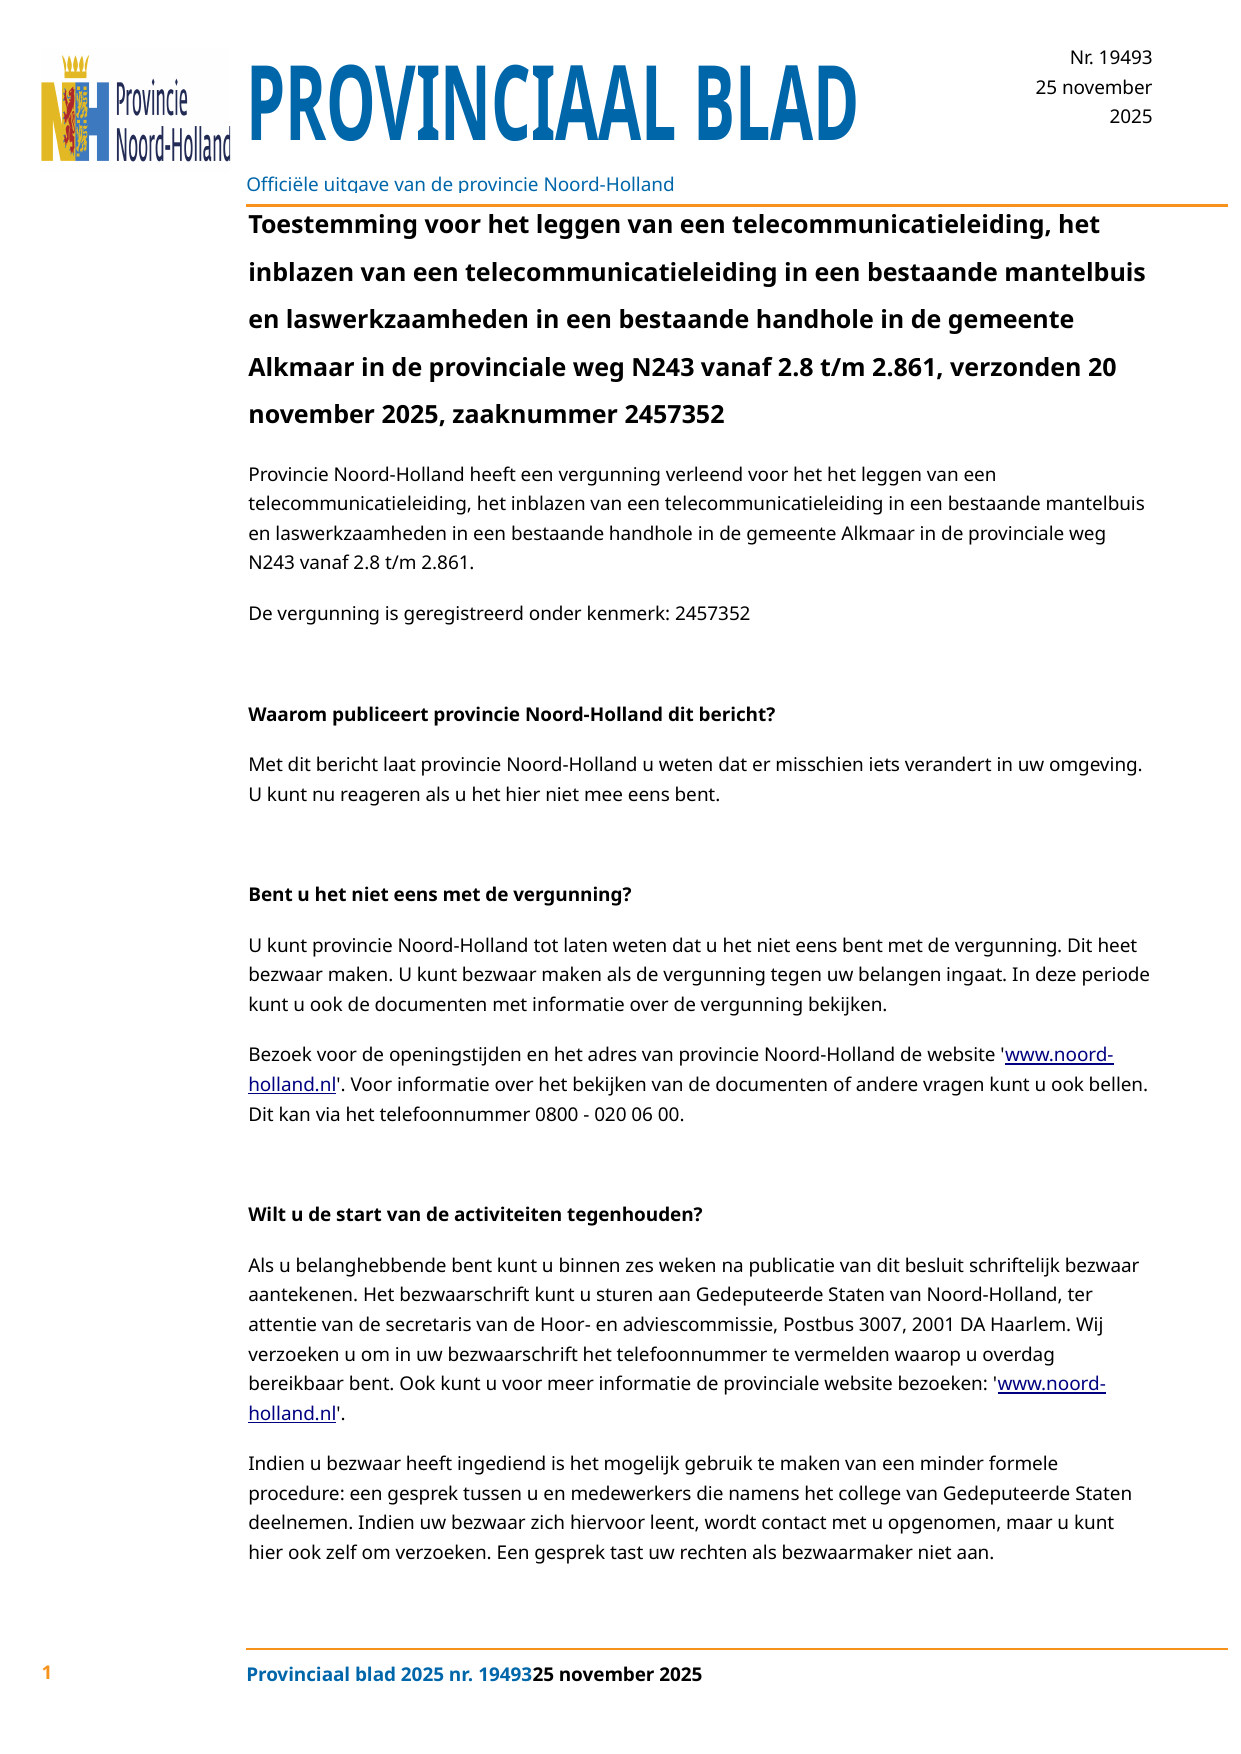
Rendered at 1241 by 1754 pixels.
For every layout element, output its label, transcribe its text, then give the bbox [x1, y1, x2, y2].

text Bezoek voor de openingstijden en het adres van provincie Noord-Holland de website 'www.noord-holland.nl'. Voor informatie over het bekijken van de documenten of andere vragen kunt u ook bellen. Dit kan via het telefoonnummer 0800 - 020 06 00. [248, 1042, 1152, 1126]
text Provincie Noord-Holland heeft een vergunning verleend voor het het leggen van een telecommunicatieleiding, het inblazen van een telecommunicatieleiding in een bestaande mantelbuis en laswerkzaamheden in een bestaande handhole in de gemeente Alkmaar in de provinciale weg N243 vanaf 2.8 t/m 2.861. [248, 461, 1152, 575]
text Als u belanghebbende bent kunt u binnen zes weken na publicatie van dit besluit schriftelijk bezwaar aantekenen. Het bezwaarschrift kunt u sturen aan Gedeputeerde Staten van Noord-Holland, ter attentie van de secretaris van de Hoor- en adviescommissie, Postbus 3007, 2001 DA Haarlem. Wij verzoeken u om in uw bezwaarschrift het telefoonnummer te vermelden waarop u overdag bereikbaar bent. Ook kunt u voor meer informatie de provinciale website bezoeken: 'www.noord-holland.nl'. [248, 1252, 1152, 1426]
text Waarom publiceert provincie Noord-Holland dit bericht? [248, 701, 1152, 726]
text Toestemming voor het leggen van een telecommunicatieleiding, het inblazen van een telecommunicatieleiding in een bestaande mantelbuis en laswerkzaamheden in een bestaande handhole in de gemeente Alkmaar in de provinciale weg N243 vanaf 2.8 t/m 2.861, verzonden 20 november 2025, zaaknummer 2457352 [248, 207, 1152, 431]
text Wilt u de start van de activiteiten tegenhouden? [248, 1202, 1152, 1227]
picture [41, 47, 231, 172]
text Bent u het niet eens met de vergunning? [248, 882, 1152, 907]
text Met dit bericht laat provincie Noord-Holland u weten dat er misschien iets verandert in uw omgeving. U kunt nu reageren als u het hier niet mee eens bent. [248, 751, 1152, 806]
text Indien u bezwaar heeft ingediend is het mogelijk gebruik te maken van een minder formele procedure: een gesprek tussen u en medewerkers die namens het college van Gedeputeerde Staten deelnemen. Indien uw bezwaar zich hiervoor leent, wordt contact met u opgenomen, maar u kunt hier ook zelf om verzoeken. Een gesprek tast uw rechten als bezwaarmaker niet aan. [248, 1450, 1152, 1565]
text De vergunning is geregistreerd onder kenmerk: 2457352 [248, 600, 1152, 626]
text U kunt provincie Noord-Holland tot laten weten dat u het niet eens bent met de vergunning. Dit heet bezwaar maken. U kunt bezwaar maken als de vergunning tegen uw belangen ingaat. In deze periode kunt u ook de documenten met informatie over de vergunning bekijken. [248, 932, 1152, 1017]
